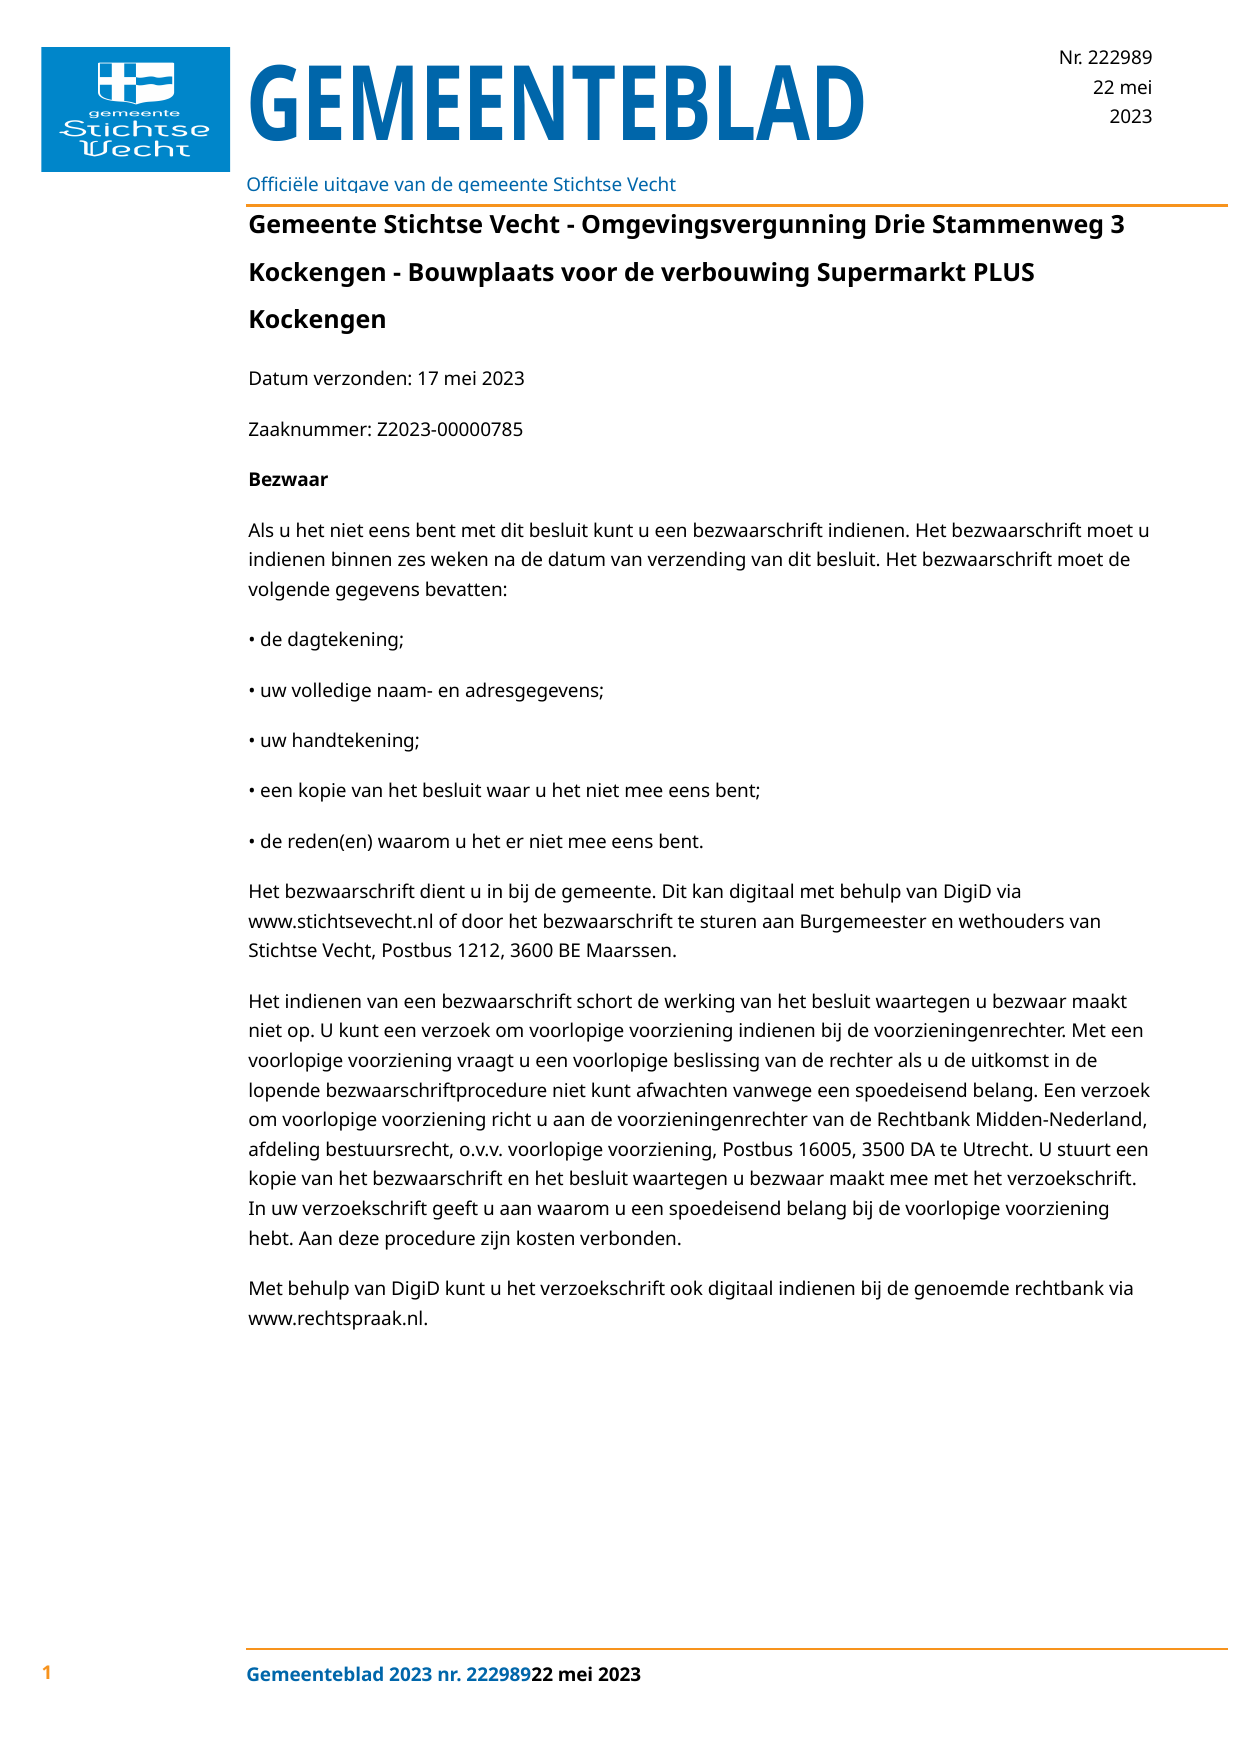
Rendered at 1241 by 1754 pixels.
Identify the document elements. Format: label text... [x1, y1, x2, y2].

text Datum verzonden: 17 mei 2023 [248, 366, 1152, 391]
picture [99, 63, 135, 101]
text • uw volledige naam- en adresgegevens; [248, 677, 1152, 702]
text Het bezwaarschrift dient u in bij de gemeente. Dit kan digitaal met behulp van DigiD via www.stichtsevecht.nl of door het bezwaarschrift te sturen aan Burgemeester en wethouders van Stichtse Vecht, Postbus 1212, 3600 BE Maarssen. [248, 878, 1152, 963]
text • een kopie van het besluit waar u het niet mee eens bent; [248, 778, 1152, 803]
text Zaaknummer: Z2023-00000785 [248, 416, 1152, 442]
text Met behulp van DigiD kunt u het verzoekschrift ook digitaal indienen bij de genoemde rechtbank via www.rechtspraak.nl. [248, 1275, 1152, 1330]
text Als u het niet eens bent met dit besluit kunt u een bezwaarschrift indienen. Het bezwaarschrift moet u indienen binnen zes weken na de datum van verzending van dit besluit. Het bezwaarschrift moet de volgende gegevens bevatten: [248, 517, 1152, 602]
text Het indienen van een bezwaarschrift schort de werking van het besluit waartegen u bezwaar maakt niet op. U kunt een verzoek om voorlopige voorziening indienen bij de voorzieningenrechter. Met een voorlopige voorziening vraagt u een voorlopige beslissing van de rechter als u de uitkomst in de lopende bezwaarschriftprocedure niet kunt afwachten vanwege een spoedeisend belang. Een verzoek om voorlopige voorziening richt u aan de voorzieningenrechter van de Rechtbank Midden-Nederland, afdeling bestuursrecht, o.v.v. voorlopige voorziening, Postbus 16005, 3500 DA te Utrecht. U stuurt een kopie van het bezwaarschrift en het besluit waartegen u bezwaar maakt mee met het verzoekschrift. In uw verzoekschrift geeft u aan waarom u een spoedeisend belang bij de voorlopige voorziening hebt. Aan deze procedure zijn kosten verbonden. [248, 988, 1152, 1250]
picture [137, 63, 174, 103]
text • de dagtekening; [248, 626, 1152, 652]
text Bezwaar [248, 466, 1152, 492]
text • uw handtekening; [248, 727, 1152, 753]
text • de reden(en) waarom u het er niet mee eens bent. [248, 828, 1152, 854]
text Gemeente Stichtse Vecht - Omgevingsvergunning Drie Stammenweg 3 Kockengen - Bouwplaats voor de verbouwing Supermarkt PLUS Kockengen [248, 207, 1152, 336]
